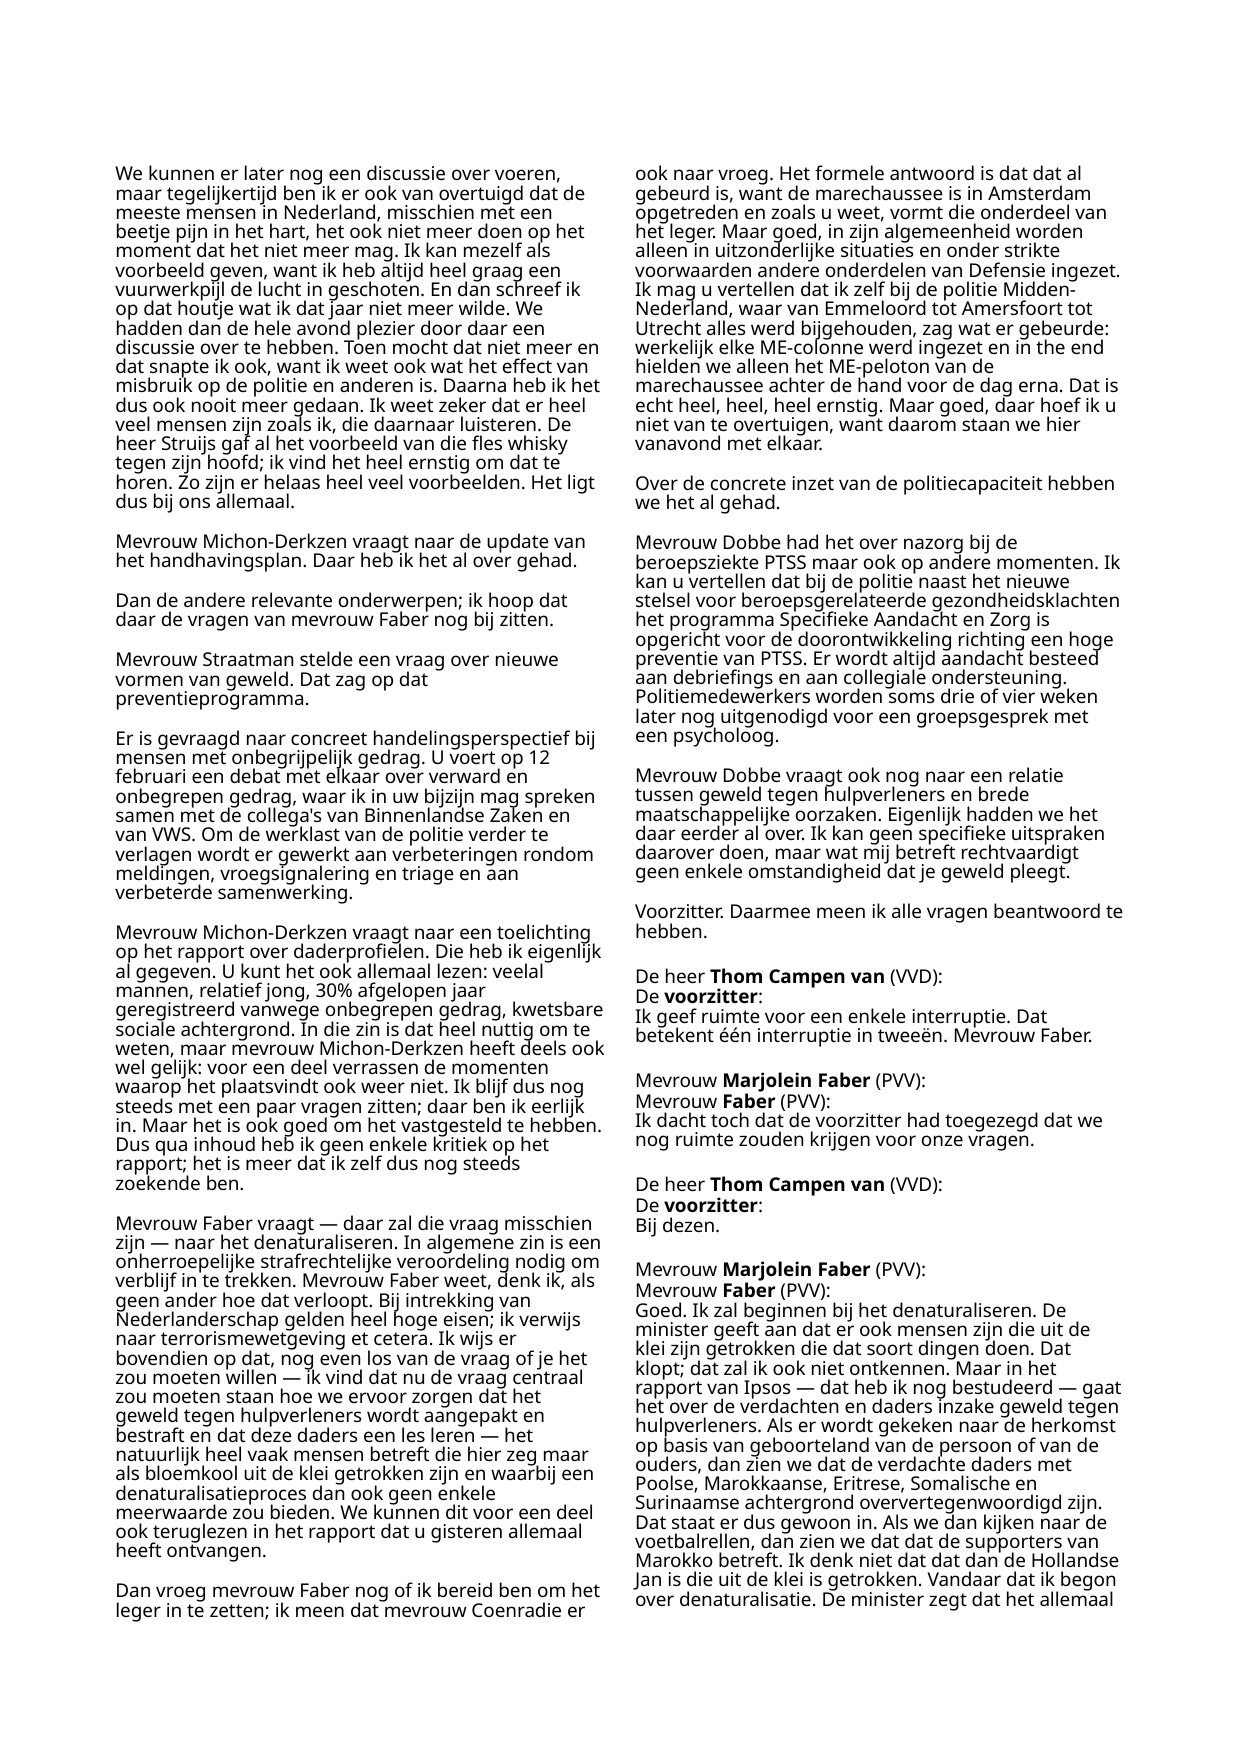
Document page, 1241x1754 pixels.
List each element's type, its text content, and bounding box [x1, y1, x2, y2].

text Dan vroeg mevrouw Faber nog of ik bereid ben om het leger in te zetten; ik meen dat mevrouw Coenradie er [115, 1582, 605, 1621]
text Bij dezen. [635, 1217, 1125, 1236]
text Mevrouw Dobbe vraagt ook nog naar een relatie tussen geweld tegen hulpverleners en brede maatschappelijke oorzaken. Eigenlijk hadden we het daar eerder al over. Ik kan geen specifieke uitspraken daarover doen, maar wat mij betreft rechtvaardigt geen enkele omstandigheid dat je geweld pleegt. [635, 767, 1125, 883]
text Over de concrete inzet van de politiecapaciteit hebben we het al gehad. [635, 475, 1125, 514]
text ook naar vroeg. Het formele antwoord is dat dat al gebeurd is, want de marechaussee is in Amsterdam opgetreden en zoals u weet, vormt die onderdeel van het leger. Maar goed, in zijn algemeenheid worden alleen in uitzonderlijke situaties en onder strikte voorwaarden andere onderdelen van Defensie ingezet. Ik mag u vertellen dat ik zelf bij de politie Midden-Nederland, waar van Emmeloord tot Amersfoort tot Utrecht alles werd bijgehouden, zag wat er gebeurde: werkelijk elke ME-colonne werd ingezet en in the end hielden we alleen het ME-peloton van de marechaussee achter de hand voor de dag erna. Dat is echt heel, heel, heel ernstig. Maar goed, daar hoef ik u niet van te overtuigen, want daarom staan we hier vanavond met elkaar. [635, 165, 1125, 454]
text Mevrouw Marjolein Faber (PVV): [635, 1257, 1125, 1282]
text Mevrouw Faber (PVV): [635, 1282, 1125, 1302]
text Mevrouw Marjolein Faber (PVV): [635, 1067, 1125, 1093]
text Mevrouw Dobbe had het over nazorg bij de beroepsziekte PTSS maar ook op andere momenten. Ik kan u vertellen dat bij de politie naast het nieuwe stelsel voor beroepsgerelateerde gezondheidsklachten het programma Specifieke Aandacht en Zorg is opgericht voor de doorontwikkeling richting een hoge preventie van PTSS. Er wordt altijd aandacht besteed aan debriefings en aan collegiale ondersteuning. Politiemedewerkers worden soms drie of vier weken later nog uitgenodigd voor een groepsgesprek met een psycholoog. [635, 534, 1125, 746]
text Goed. Ik zal beginnen bij het denaturaliseren. De minister geeft aan dat er ook mensen zijn die uit de klei zijn getrokken die dat soort dingen doen. Dat klopt; dat zal ik ook niet ontkennen. Maar in het rapport van Ipsos — dat heb ik nog bestudeerd — gaat het over de verdachten en daders inzake geweld tegen hulpverleners. Als er wordt gekeken naar de herkomst op basis van geboorteland van de persoon of van de ouders, dan zien we dat de verdachte daders met Poolse, Marokkaanse, Eritrese, Somalische en Surinaamse achtergrond oververtegenwoordigd zijn. Dat staat er dus gewoon in. Als we dan kijken naar de voetbalrellen, dan zien we dat dat de supporters van Marokko betreft. Ik denk niet dat dat dan de Hollandse Jan is die uit de klei is getrokken. Vandaar dat ik begon over denaturalisatie. De minister zegt dat het allemaal [635, 1302, 1125, 1610]
text Er is gevraagd naar concreet handelingsperspectief bij mensen met onbegrijpelijk gedrag. U voert op 12 februari een debat met elkaar over verward en onbegrepen gedrag, waar ik in uw bijzijn mag spreken samen met de collega's van Binnenlandse Zaken en van VWS. Om de werklast van de politie verder te verlagen wordt er gewerkt aan verbeteringen rondom meldingen, vroegsignalering en triage en aan verbeterde samenwerking. [115, 730, 605, 903]
text Mevrouw Faber (PVV): [635, 1093, 1125, 1112]
text Dan de andere relevante onderwerpen; ik hoop dat daar de vragen van mevrouw Faber nog bij zitten. [115, 592, 605, 631]
text De voorzitter: [635, 988, 1125, 1008]
text Mevrouw Michon-Derkzen vraagt naar de update van het handhavingsplan. Daar heb ik het al over gehad. [115, 533, 605, 571]
text We kunnen er later nog een discussie over voeren, maar tegelijkertijd ben ik er ook van overtuigd dat de meeste mensen in Nederland, misschien met een beetje pijn in het hart, het ook niet meer doen op het moment dat het niet meer mag. Ik kan mezelf als voorbeeld geven, want ik heb altijd heel graag een vuurwerkpijl de lucht in geschoten. En dan schreef ik op dat houtje wat ik dat jaar niet meer wilde. We hadden dan de hele avond plezier door daar een discussie over te hebben. Toen mocht dat niet meer en dat snapte ik ook, want ik weet ook wat het effect van misbruik op de politie en anderen is. Daarna heb ik het dus ook nooit meer gedaan. Ik weet zeker dat er heel veel mensen zijn zoals ik, die daarnaar luisteren. De heer Struijs gaf al het voorbeeld van die fles whisky tegen zijn hoofd; ik vind het heel ernstig om dat te horen. Zo zijn er helaas heel veel voorbeelden. Het ligt dus bij ons allemaal. [115, 165, 605, 512]
text Mevrouw Michon-Derkzen vraagt naar een toelichting op het rapport over daderprofielen. Die heb ik eigenlijk al gegeven. U kunt het ook allemaal lezen: veelal mannen, relatief jong, 30% afgelopen jaar geregistreerd vanwege onbegrepen gedrag, kwetsbare sociale achtergrond. In die zin is dat heel nuttig om te weten, maar mevrouw Michon-Derkzen heeft deels ook wel gelijk: voor een deel verrassen de momenten waarop het plaatsvindt ook weer niet. Ik blijf dus nog steeds met een paar vragen zitten; daar ben ik eerlijk in. Maar het is ook goed om het vastgesteld te hebben. Dus qua inhoud heb ik geen enkele kritiek op het rapport; het is meer dat ik zelf dus nog steeds zoekende ben. [115, 924, 605, 1194]
text Mevrouw Faber vraagt — daar zal die vraag misschien zijn — naar het denaturaliseren. In algemene zin is een onherroepelijke strafrechtelijke veroordeling nodig om verblijf in te trekken. Mevrouw Faber weet, denk ik, als geen ander hoe dat verloopt. Bij intrekking van Nederlanderschap gelden heel hoge eisen; ik verwijs naar terrorismewetgeving et cetera. Ik wijs er bovendien op dat, nog even los van de vraag of je het zou moeten willen — ik vind dat nu de vraag centraal zou moeten staan hoe we ervoor zorgen dat het geweld tegen hulpverleners wordt aangepakt en bestraft en dat deze daders een les leren — het natuurlijk heel vaak mensen betreft die hier zeg maar als bloemkool uit de klei getrokken zijn en waarbij een denaturalisatieproces dan ook geen enkele meerwaarde zou bieden. We kunnen dit voor een deel ook teruglezen in het rapport dat u gisteren allemaal heeft ontvangen. [115, 1215, 605, 1562]
text De voorzitter: [635, 1197, 1125, 1217]
text Ik geef ruimte voor een enkele interruptie. Dat betekent één interruptie in tweeën. Mevrouw Faber. [635, 1008, 1125, 1046]
text Ik dacht toch dat de voorzitter had toegezegd dat we nog ruimte zouden krijgen voor onze vragen. [635, 1112, 1125, 1151]
text De heer Thom Campen van (VVD): [635, 963, 1125, 988]
text Voorzitter. Daarmee meen ik alle vragen beantwoord te hebben. [635, 903, 1125, 942]
text De heer Thom Campen van (VVD): [635, 1172, 1125, 1197]
text Mevrouw Straatman stelde een vraag over nieuwe vormen van geweld. Dat zag op dat preventieprogramma. [115, 651, 605, 709]
